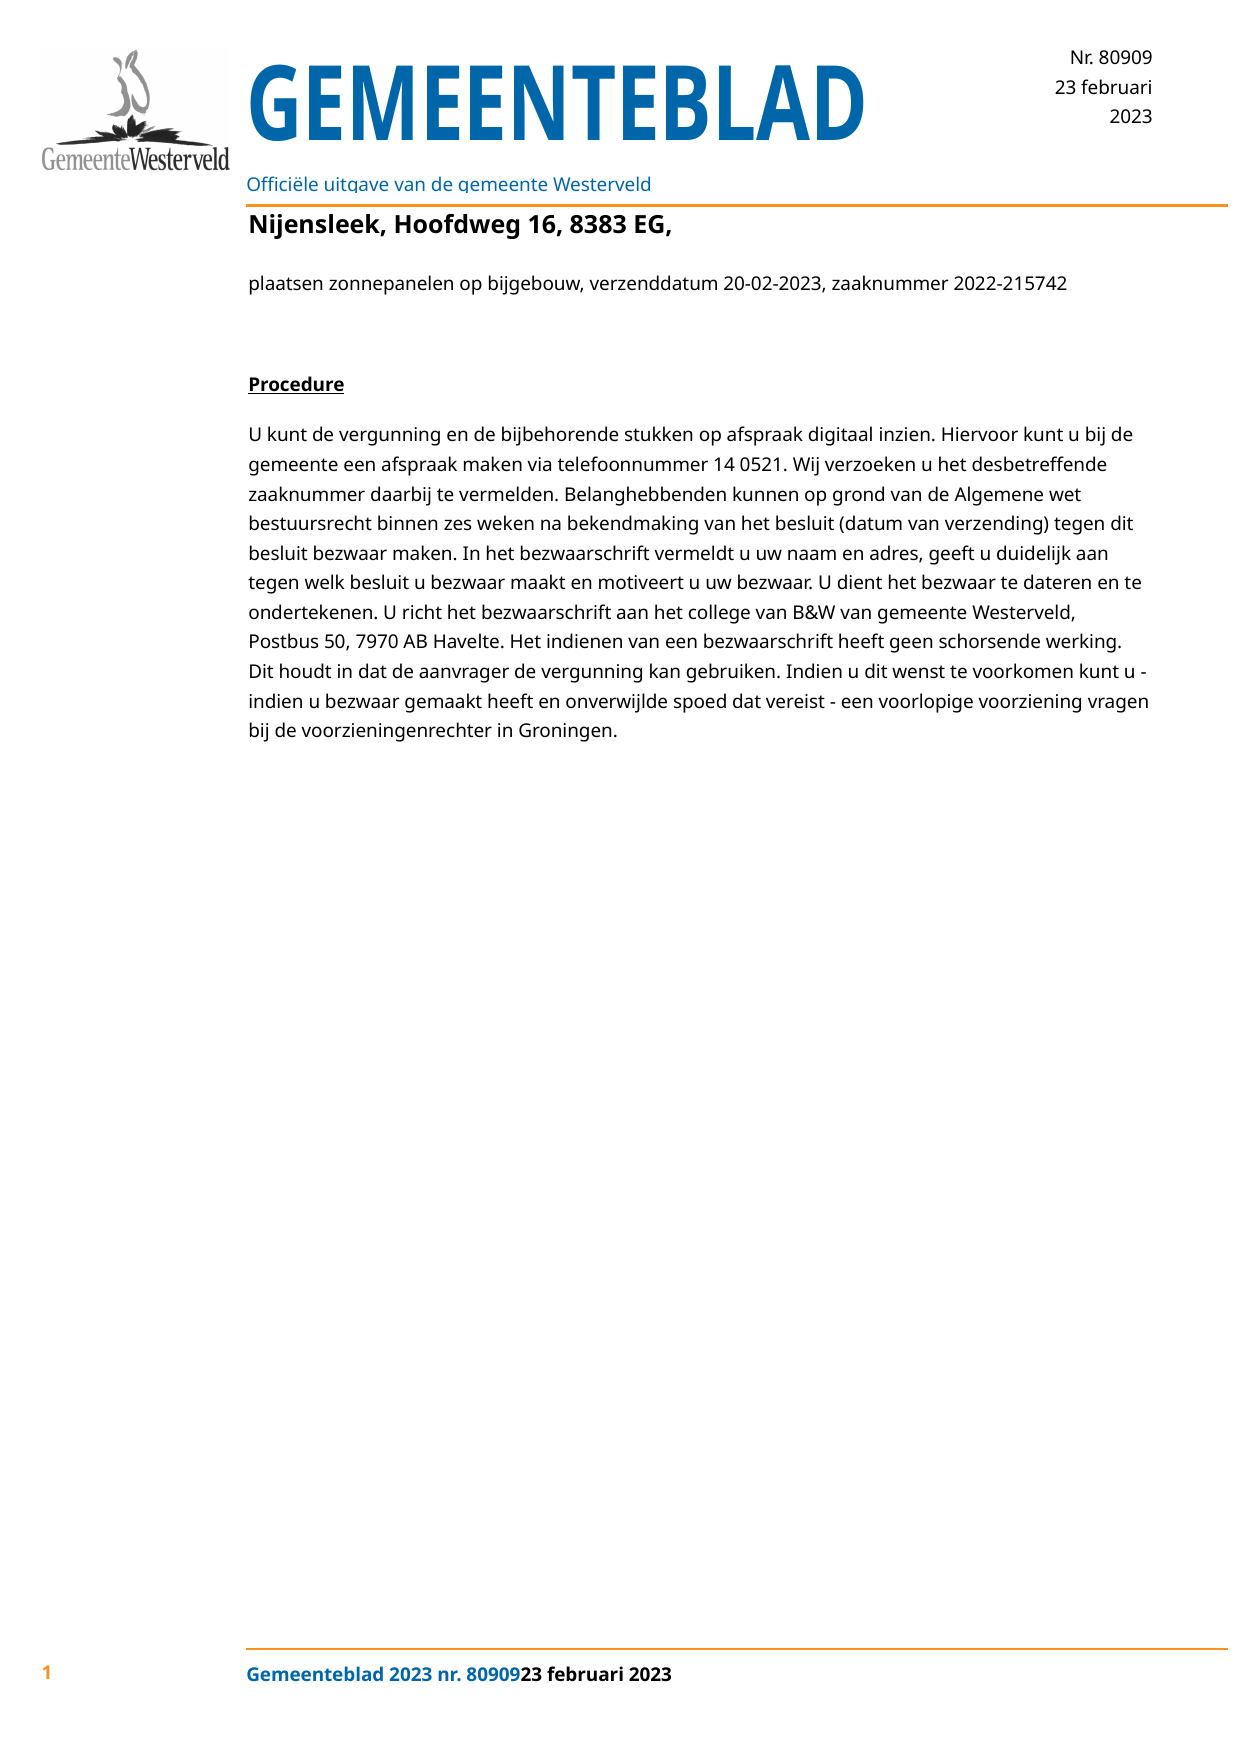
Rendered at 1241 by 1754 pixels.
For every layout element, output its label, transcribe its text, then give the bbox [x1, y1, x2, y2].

text Procedure [248, 371, 1152, 397]
text plaatsen zonnepanelen op bijgebouw, verzenddatum 20-02-2023, zaaknummer 2022-215742 [248, 270, 1152, 296]
text Nijensleek, Hoofdweg 16, 8383 EG, [248, 207, 1152, 241]
picture [41, 47, 231, 172]
text U kunt de vergunning en de bijbehorende stukken op afspraak digitaal inzien. Hiervoor kunt u bij de gemeente een afspraak maken via telefoonnummer 14 0521. Wij verzoeken u het desbetreffende zaaknummer daarbij te vermelden. Belanghebbenden kunnen op grond van de Algemene wet bestuursrecht binnen zes weken na bekendmaking van het besluit (datum van verzending) tegen dit besluit bezwaar maken. In het bezwaarschrift vermeldt u uw naam en adres, geeft u duidelijk aan tegen welk besluit u bezwaar maakt en motiveert u uw bezwaar. U dient het bezwaar te dateren en te ondertekenen. U richt het bezwaarschrift aan het college van B&W van gemeente Westerveld, Postbus 50, 7970 AB Havelte. Het indienen van een bezwaarschrift heeft geen schorsende werking. Dit houdt in dat de aanvrager de vergunning kan gebruiken. Indien u dit wenst te voorkomen kunt u - indien u bezwaar gemaakt heeft en onverwijlde spoed dat vereist - een voorlopige voorziening vragen bij de voorzieningenrechter in Groningen. [248, 422, 1152, 743]
